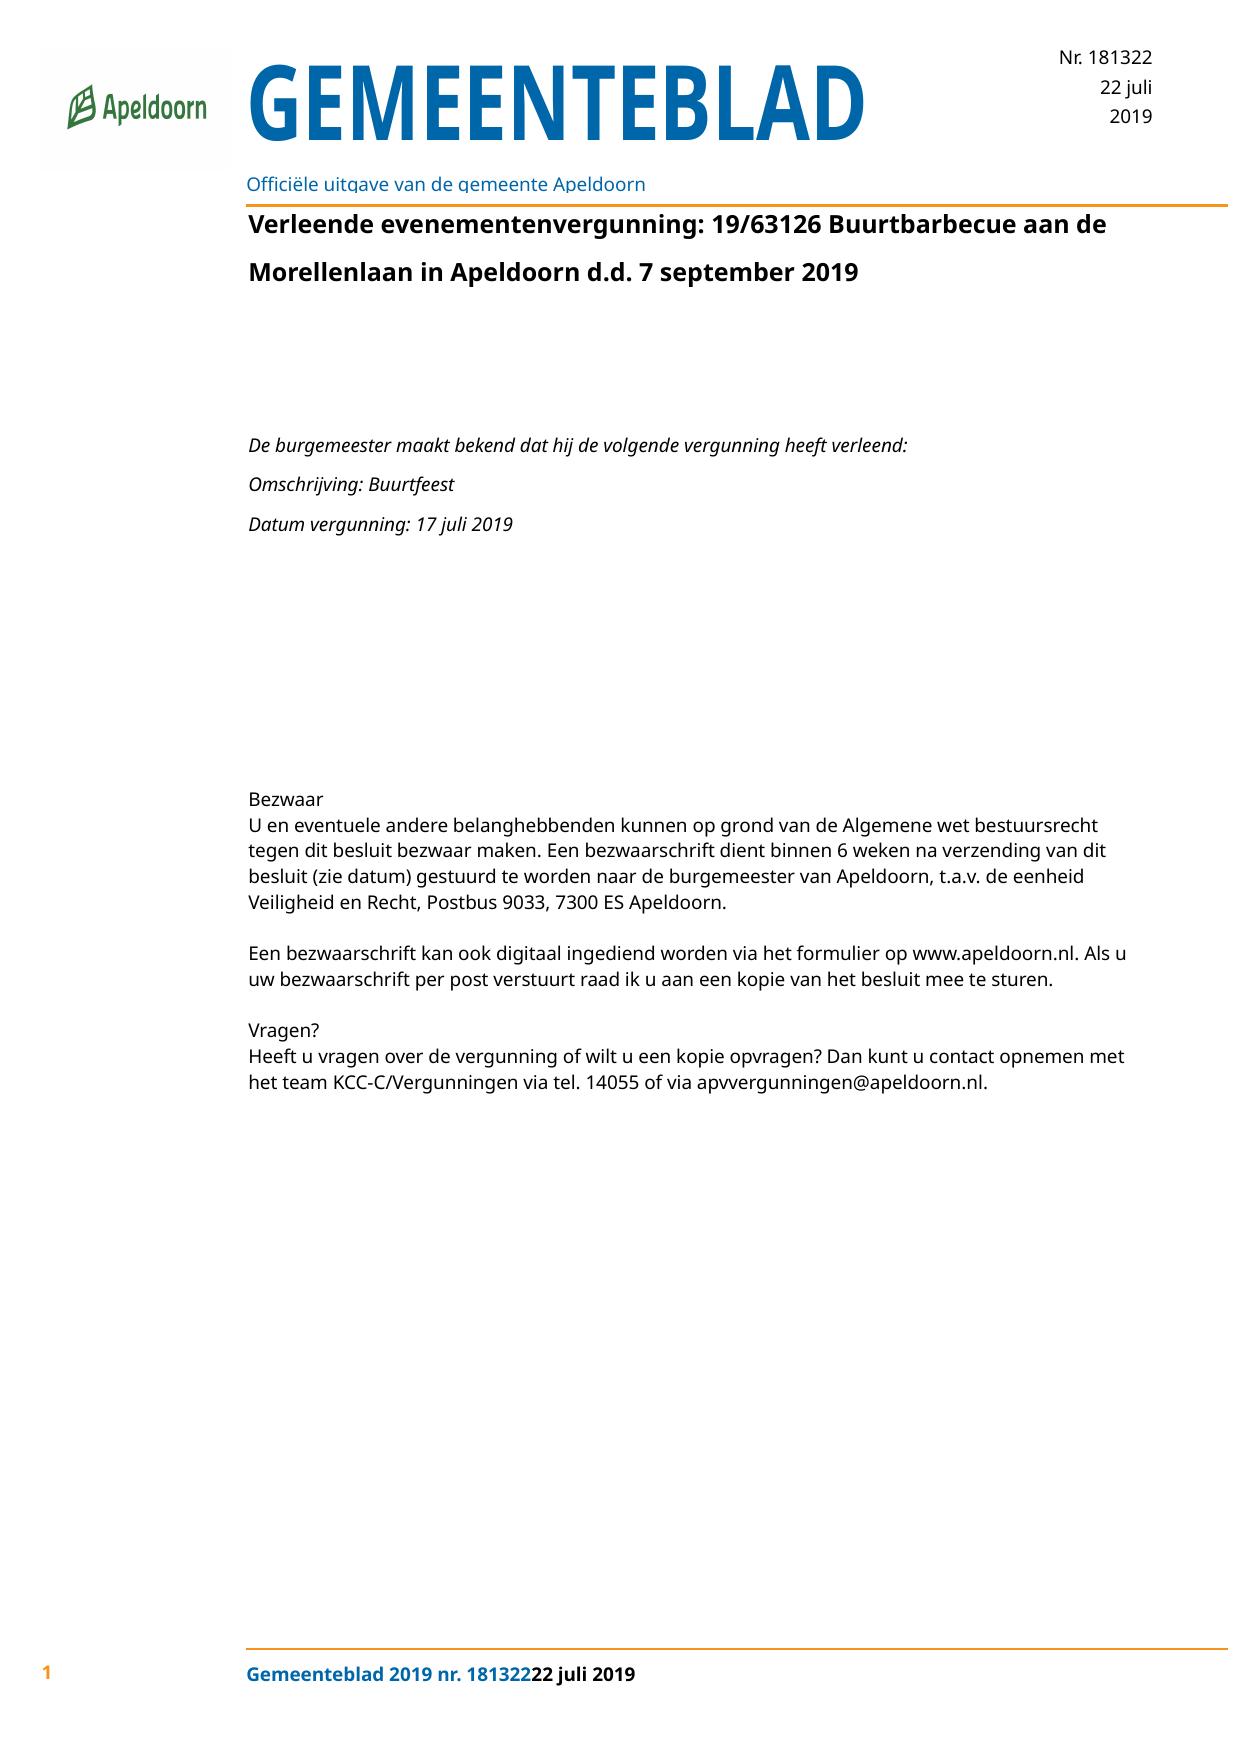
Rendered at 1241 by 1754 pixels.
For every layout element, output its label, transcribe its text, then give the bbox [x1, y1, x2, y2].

text Datum vergunning: 17 juli 2019 [248, 511, 1152, 537]
picture [41, 47, 231, 172]
text U en eventuele andere belanghebbenden kunnen op grond van de Algemene wet bestuursrecht tegen dit besluit bezwaar maken. Een bezwaarschrift dient binnen 6 weken na verzending van dit besluit (zie datum) gestuurd te worden naar de burgemeester van Apeldoorn, t.a.v. de eenheid Veiligheid en Recht, Postbus 9033, 7300 ES Apeldoorn. [248, 812, 1152, 915]
text Vragen? [248, 1018, 1152, 1043]
text Een bezwaarschrift kan ook digitaal ingediend worden via het formulier op www.apeldoorn.nl. Als u uw bezwaarschrift per post verstuurt raad ik u aan een kopie van het besluit mee te sturen. [248, 940, 1152, 992]
text De burgemeester maakt bekend dat hij de volgende vergunning heeft verleend: [248, 432, 1152, 458]
text Verleende evenementenvergunning: 19/63126 Buurtbarbecue aan de Morellenlaan in Apeldoorn d.d. 7 september 2019 [248, 207, 1152, 288]
text Bezwaar [248, 786, 1152, 812]
text Omschrijving: Buurtfeest [248, 472, 1152, 497]
text Heeft u vragen over de vergunning of wilt u een kopie opvragen? Dan kunt u contact opnemen met het team KCC-C/Vergunningen via tel. 14055 of via apvvergunningen@apeldoorn.nl. [248, 1043, 1152, 1095]
